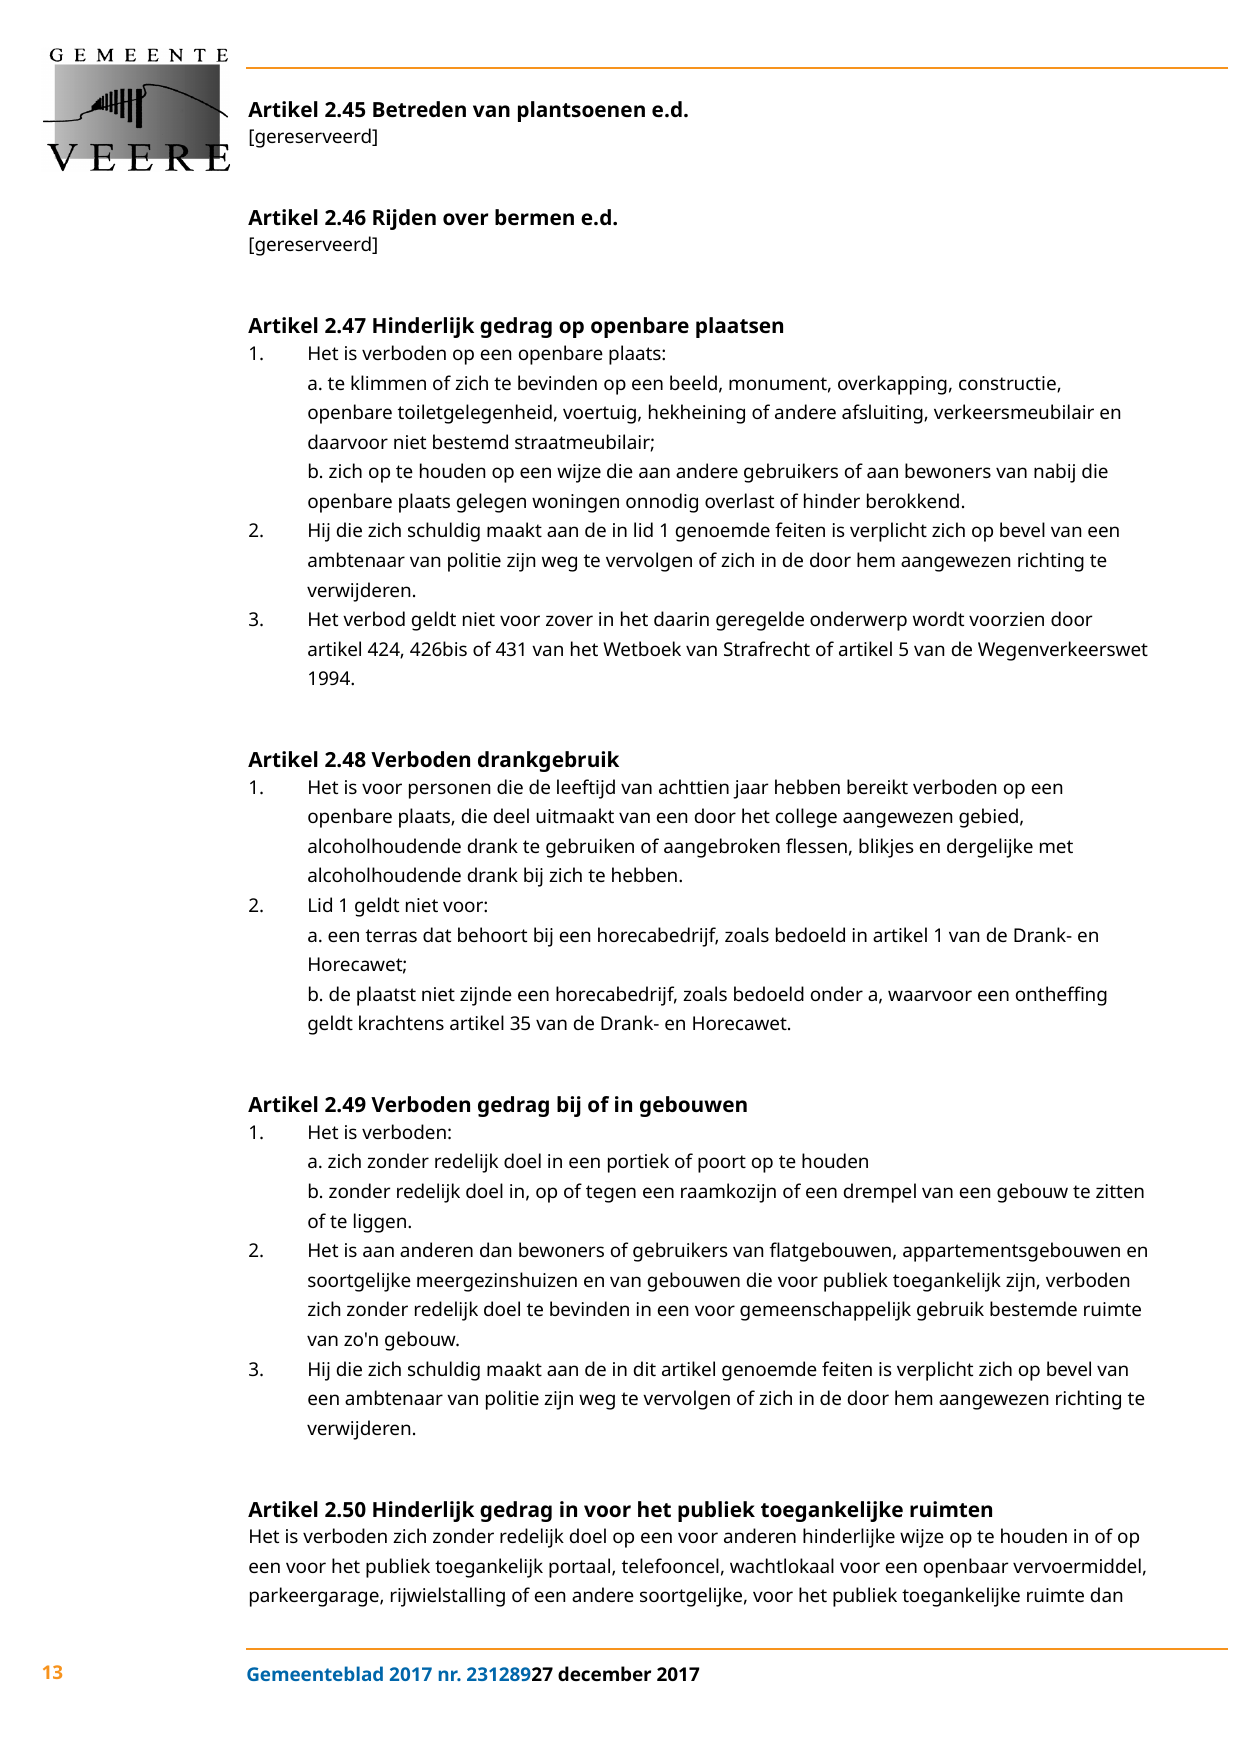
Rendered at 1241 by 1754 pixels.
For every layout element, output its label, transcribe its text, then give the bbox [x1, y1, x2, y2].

picture [41, 47, 231, 172]
list Het is verboden: [248, 1119, 1152, 1145]
text Het is verboden zich zonder redelijk doel op een voor anderen hinderlijke wijze op te houden in of op een voor het publiek toegankelijk portaal, telefooncel, wachtlokaal voor een openbaar vervoermiddel, parkeergarage, rijwielstalling of een andere soortgelijke, voor het publiek toegankelijke ruimte dan [248, 1523, 1152, 1608]
list b. de plaatst niet zijnde een horecabedrijf, zoals bedoeld onder a, waarvoor een ontheffing geldt krachtens artikel 35 van de Drank- en Horecawet. [248, 981, 1152, 1036]
list a. een terras dat behoort bij een horecabedrijf, zoals bedoeld in artikel 1 van de Drank- en Horecawet; [248, 922, 1152, 977]
list Het is voor personen die de leeftijd van achttien jaar hebben bereikt verboden op een openbare plaats, die deel uitmaakt van een door het college aangewezen gebied, alcoholhoudende drank te gebruiken of aangebroken flessen, blikjes en dergelijke met alcoholhoudende drank bij zich te hebben. [248, 774, 1152, 888]
list Hij die zich schuldig maakt aan de in lid 1 genoemde feiten is verplicht zich op bevel van een ambtenaar van politie zijn weg te vervolgen of zich in de door hem aangewezen richting te verwijderen. [248, 518, 1152, 602]
list Het is aan anderen dan bewoners of gebruikers van flatgebouwen, appartementsgebouwen en soortgelijke meergezinshuizen en van gebouwen die voor publiek toegankelijk zijn, verboden zich zonder redelijk doel te bevinden in een voor gemeenschappelijk gebruik bestemde ruimte van zo'n gebouw. [248, 1237, 1152, 1352]
list a. te klimmen of zich te bevinden op een beeld, monument, overkapping, constructie, openbare toiletgelegenheid, voertuig, hekheining of andere afsluiting, verkeersmeubilair en daarvoor niet bestemd straatmeubilair; [248, 370, 1152, 454]
text Artikel 2.49 Verboden gedrag bij of in gebouwen [248, 1091, 1152, 1119]
text [gereserveerd] [248, 123, 1152, 149]
text [gereserveerd] [248, 232, 1152, 257]
text Artikel 2.45 Betreden van plantsoenen e.d. [248, 95, 1152, 123]
text Artikel 2.48 Verboden drankgebruik [248, 746, 1152, 774]
text Artikel 2.46 Rijden over bermen e.d. [248, 203, 1152, 232]
list Het is verboden op een openbare plaats: [248, 340, 1152, 366]
list b. zich op te houden op een wijze die aan andere gebruikers of aan bewoners van nabij die openbare plaats gelegen woningen onnodig overlast of hinder berokkend. [248, 458, 1152, 514]
list Het verbod geldt niet voor zover in het daarin geregelde onderwerp wordt voorzien door artikel 424, 426bis of 431 van het Wetboek van Strafrecht of artikel 5 van de Wegenverkeerswet 1994. [248, 606, 1152, 691]
list Lid 1 geldt niet voor: [248, 892, 1152, 918]
text Artikel 2.50 Hinderlijk gedrag in voor het publiek toegankelijke ruimten [248, 1495, 1152, 1523]
list Hij die zich schuldig maakt aan de in dit artikel genoemde feiten is verplicht zich op bevel van een ambtenaar van politie zijn weg te vervolgen of zich in de door hem aangewezen richting te verwijderen. [248, 1356, 1152, 1441]
list a. zich zonder redelijk doel in een portiek of poort op te houden [248, 1149, 1152, 1174]
text Artikel 2.47 Hinderlijk gedrag op openbare plaatsen [248, 312, 1152, 340]
list b. zonder redelijk doel in, op of tegen een raamkozijn of een drempel van een gebouw te zitten of te liggen. [248, 1178, 1152, 1233]
